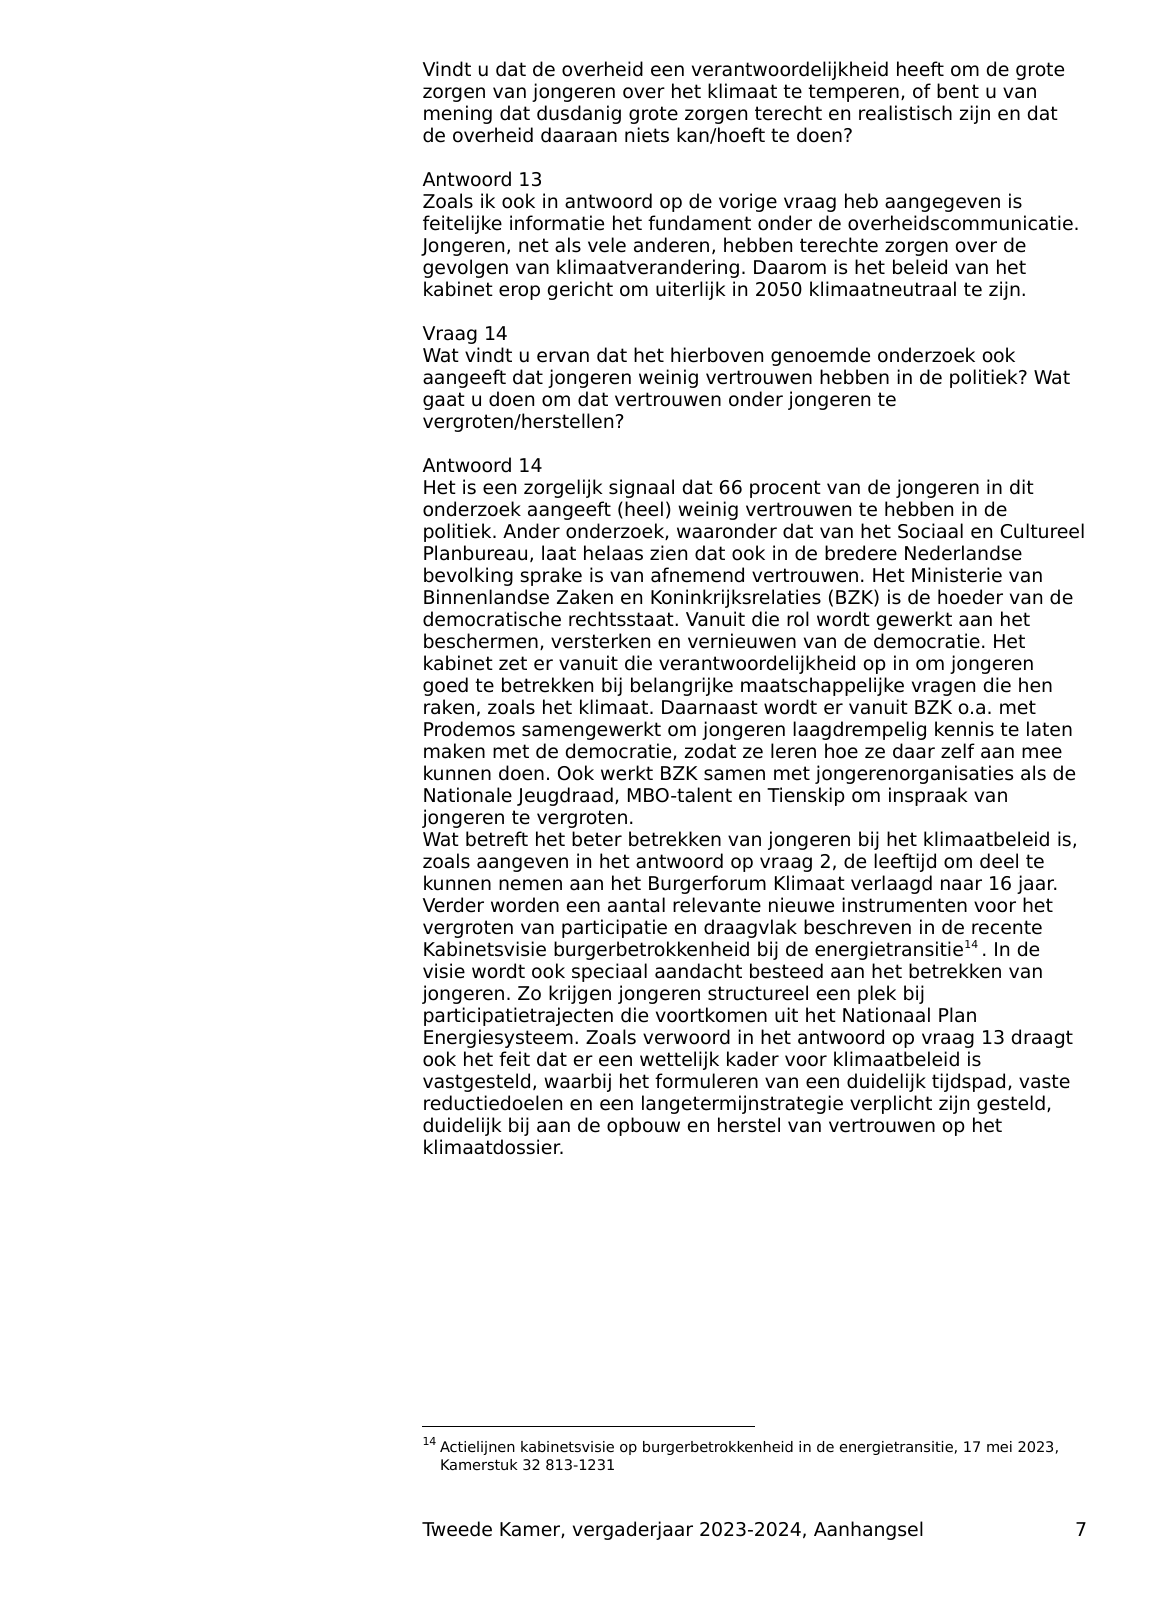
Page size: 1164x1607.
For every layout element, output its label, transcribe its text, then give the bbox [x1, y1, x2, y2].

text Actielijnen kabinetsvisie op burgerbetrokkenheid in de energietransitie, 17 mei 2023, Kamerstuk 32 813-1231 [422, 1435, 1087, 1474]
text Vindt u dat de overheid een verantwoordelijkheid heeft om de grote zorgen van jongeren over het klimaat te temperen, of bent u van mening dat dusdanig grote zorgen terecht en realistisch zijn en dat de overheid daaraan niets kan/hoeft te doen? [422, 59, 1087, 147]
text Wat betreft het beter betrekken van jongeren bij het klimaatbeleid is, zoals aangeven in het antwoord op vraag 2, de leeftijd om deel te kunnen nemen aan het Burgerforum Klimaat verlaagd naar 16 jaar. Verder worden een aantal relevante nieuwe instrumenten voor het vergroten van participatie en draagvlak beschreven in de recente Kabinetsvisie burgerbetrokkenheid bij de energietransitie. In de visie wordt ook speciaal aandacht besteed aan het betrekken van jongeren. Zo krijgen jongeren structureel een plek bij participatietrajecten die voortkomen uit het Nationaal Plan Energiesysteem. Zoals verwoord in het antwoord op vraag 13 draagt ook het feit dat er een wettelijk kader voor klimaatbeleid is vastgesteld, waarbij het formuleren van een duidelijk tijdspad, vaste reductiedoelen en een langetermijnstrategie verplicht zijn gesteld, duidelijk bij aan de opbouw en herstel van vertrouwen op het klimaatdossier. [422, 829, 1087, 1159]
text Het is een zorgelijk signaal dat 66 procent van de jongeren in dit onderzoek aangeeft (heel) weinig vertrouwen te hebben in de politiek. Ander onderzoek, waaronder dat van het Sociaal en Cultureel Planbureau, laat helaas zien dat ook in de bredere Nederlandse bevolking sprake is van afnemend vertrouwen. Het Ministerie van Binnenlandse Zaken en Koninkrijksrelaties (BZK) is de hoeder van de democratische rechtsstaat. Vanuit die rol wordt gewerkt aan het beschermen, versterken en vernieuwen van de democratie. Het kabinet zet er vanuit die verantwoordelijkheid op in om jongeren goed te betrekken bij belangrijke maatschappelijke vragen die hen raken, zoals het klimaat. Daarnaast wordt er vanuit BZK o.a. met Prodemos samengewerkt om jongeren laagdrempelig kennis te laten maken met de democratie, zodat ze leren hoe ze daar zelf aan mee kunnen doen. Ook werkt BZK samen met jongerenorganisaties als de Nationale Jeugdraad, MBO-talent en Tienskip om inspraak van jongeren te vergroten. [422, 477, 1087, 829]
text Antwoord 13 [422, 169, 1087, 191]
text Vraag 14 [422, 323, 1087, 345]
text Antwoord 14 [422, 455, 1087, 477]
text Wat vindt u ervan dat het hierboven genoemde onderzoek ook aangeeft dat jongeren weinig vertrouwen hebben in de politiek? Wat gaat u doen om dat vertrouwen onder jongeren te vergroten/herstellen? [422, 345, 1087, 433]
text Zoals ik ook in antwoord op de vorige vraag heb aangegeven is feitelijke informatie het fundament onder de overheidscommunicatie. Jongeren, net als vele anderen, hebben terechte zorgen over de gevolgen van klimaatverandering. Daarom is het beleid van het kabinet erop gericht om uiterlijk in 2050 klimaatneutraal te zijn. [422, 191, 1087, 301]
